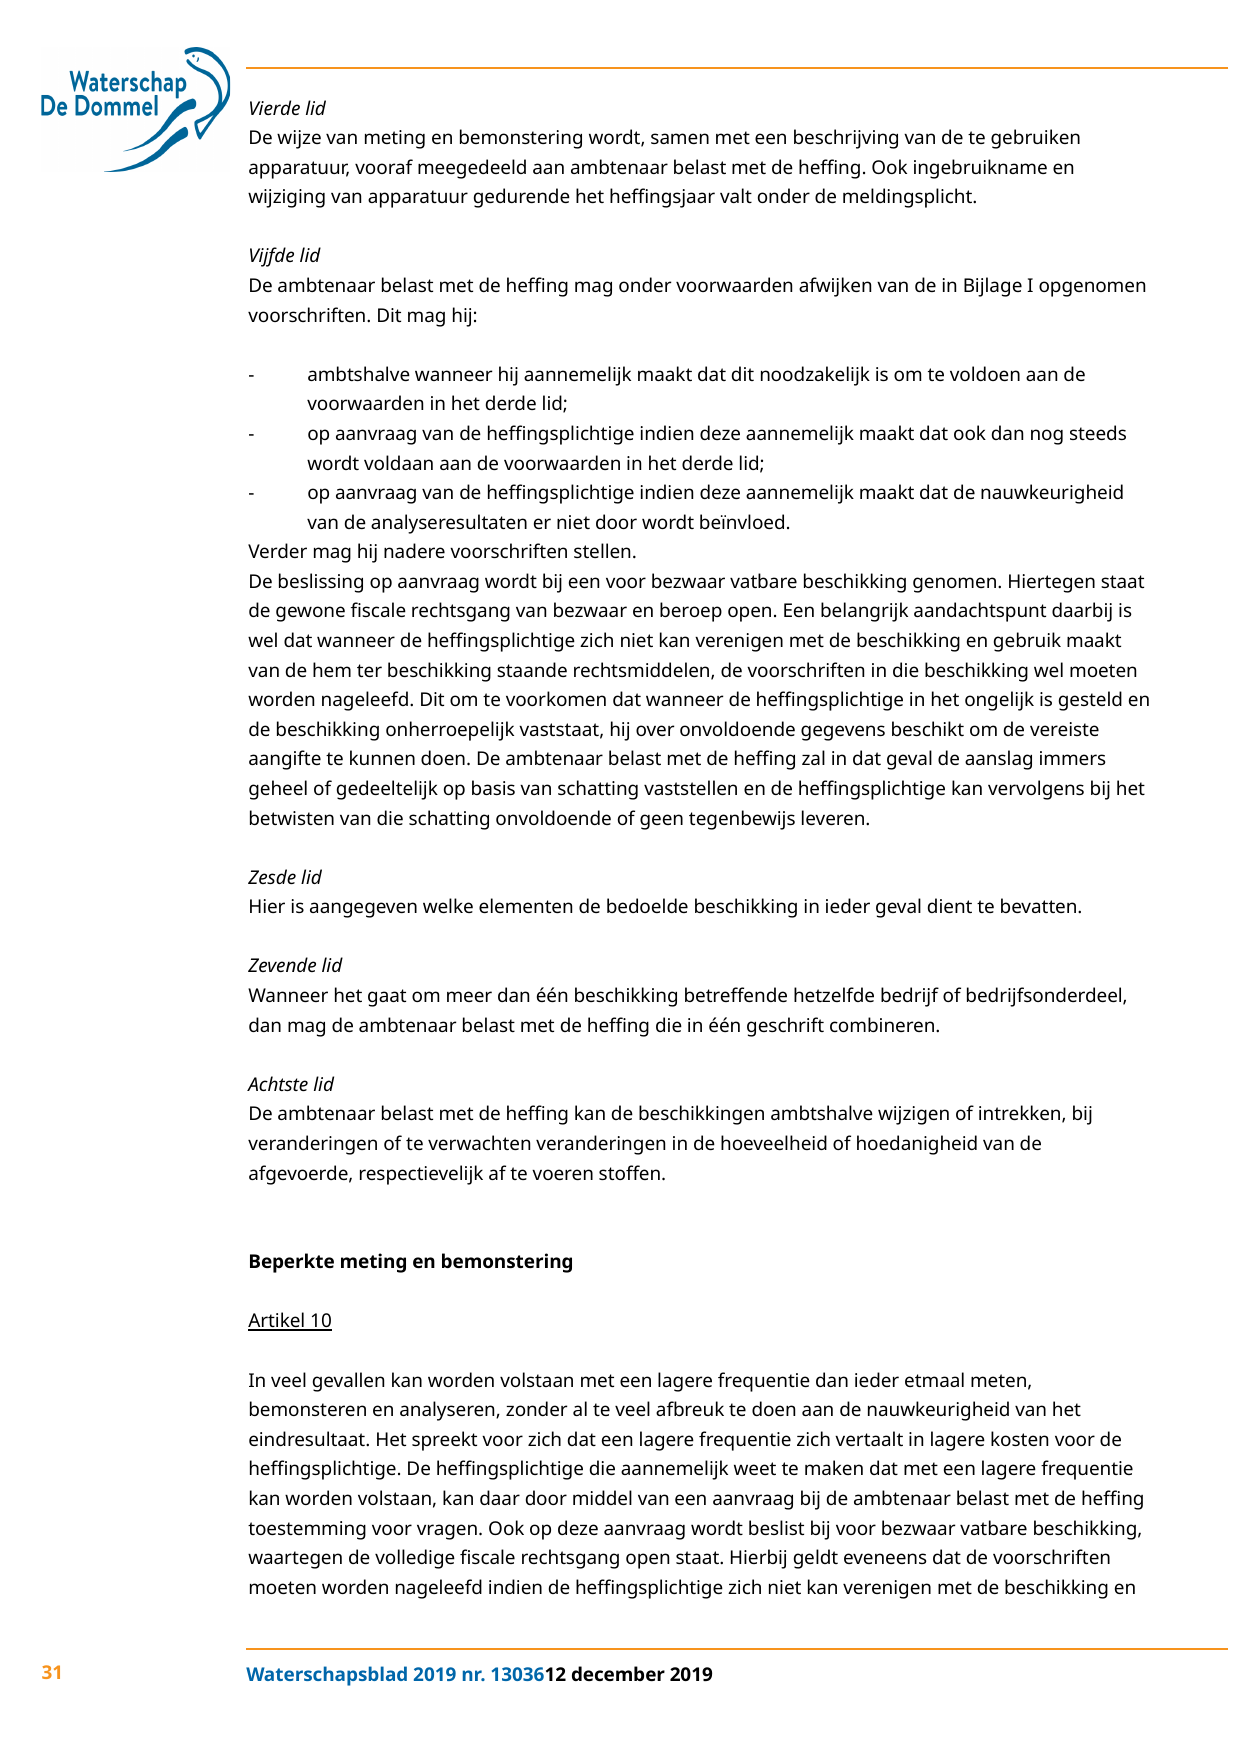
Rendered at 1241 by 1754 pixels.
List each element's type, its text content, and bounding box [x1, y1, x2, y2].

list ambtshalve wanneer hij aannemelijk maakt dat dit noodzakelijk is om te voldoen aan de voorwaarden in het derde lid; [248, 361, 1152, 416]
text Hier is aangegeven welke elementen de bedoelde beschikking in ieder geval dient te bevatten. [248, 893, 1152, 919]
text Vierde lid [248, 95, 1152, 121]
picture [45, 99, 51, 111]
text In veel gevallen kan worden volstaan met een lagere frequentie dan ieder etmaal meten, bemonsteren en analyseren, zonder al te veel afbreuk te doen aan de nauwkeurigheid van het eindresultaat. Het spreekt voor zich dat een lagere frequentie zich vertaalt in lagere kosten voor de heffingsplichtige. De heffingsplichtige die aannemelijk weet te maken dat met een lagere frequentie kan worden volstaan, kan daar door middel van een aanvraag bij de ambtenaar belast met de heffing toestemming voor vragen. Ook op deze aanvraag wordt beslist bij voor bezwaar vatbare beschikking, waartegen de volledige fiscale rechtsgang open staat. Hierbij geldt eveneens dat de voorschriften moeten worden nageleefd indien de heffingsplichtige zich niet kan verenigen met de beschikking en [248, 1367, 1152, 1600]
text Wanneer het gaat om meer dan één beschikking betreffende hetzelfde bedrijf of bedrijfsonderdeel, dan mag de ambtenaar belast met de heffing die in één geschrift combineren. [248, 982, 1152, 1038]
text Artikel 10 [248, 1308, 1152, 1333]
text Achtste lid [248, 1071, 1152, 1097]
picture [204, 47, 231, 76]
text Vijfde lid [248, 243, 1152, 268]
text De ambtenaar belast met de heffing kan de beschikkingen ambtshalve wijzigen of intrekken, bij veranderingen of te verwachten veranderingen in de hoeveelheid of hoedanigheid van de afgevoerde, respectievelijk af te voeren stoffen. [248, 1101, 1152, 1186]
text De ambtenaar belast met de heffing mag onder voorwaarden afwijken van de in Bijlage I opgenomen voorschriften. Dit mag hij: [248, 272, 1152, 328]
text De beslissing op aanvraag wordt bij een voor bezwaar vatbare beschikking genomen. Hiertegen staat de gewone fiscale rechtsgang van bezwaar en beroep open. Een belangrijk aandachtspunt daarbij is wel dat wanneer de heffingsplichtige zich niet kan verenigen met de beschikking en gebruik maakt van de hem ter beschikking staande rechtsmiddelen, de voorschriften in die beschikking wel moeten worden nageleefd. Dit om te voorkomen dat wanneer de heffingsplichtige in het ongelijk is gesteld en de beschikking onherroepelijk vaststaat, hij over onvoldoende gegevens beschikt om de vereiste aangifte te kunnen doen. De ambtenaar belast met de heffing zal in dat geval de aanslag immers geheel of gedeeltelijk op basis van schatting vaststellen en de heffingsplichtige kan vervolgens bij het betwisten van die schatting onvoldoende of geen tegenbewijs leveren. [248, 568, 1152, 831]
picture [198, 118, 210, 131]
text Verder mag hij nadere voorschriften stellen. [248, 538, 1152, 564]
text Zesde lid [248, 864, 1152, 890]
text Beperkte meting en bemonstering [248, 1248, 1152, 1274]
text Zevende lid [248, 953, 1152, 978]
text De wijze van meting en bemonstering wordt, samen met een beschrijving van de te gebruiken apparatuur, vooraf meegedeeld aan ambtenaar belast met de heffing. Ook ingebruikname en wijziging van apparatuur gedurende het heffingsjaar valt onder de meldingsplicht. [248, 124, 1152, 209]
list op aanvraag van de heffingsplichtige indien deze aannemelijk maakt dat de nauwkeurigheid van de analyseresultaten er niet door wordt beïnvloed. [248, 479, 1152, 535]
list op aanvraag van de heffingsplichtige indien deze aannemelijk maakt dat ook dan nog steeds wordt voldaan aan de voorwaarden in het derde lid; [248, 420, 1152, 476]
picture [41, 47, 231, 172]
